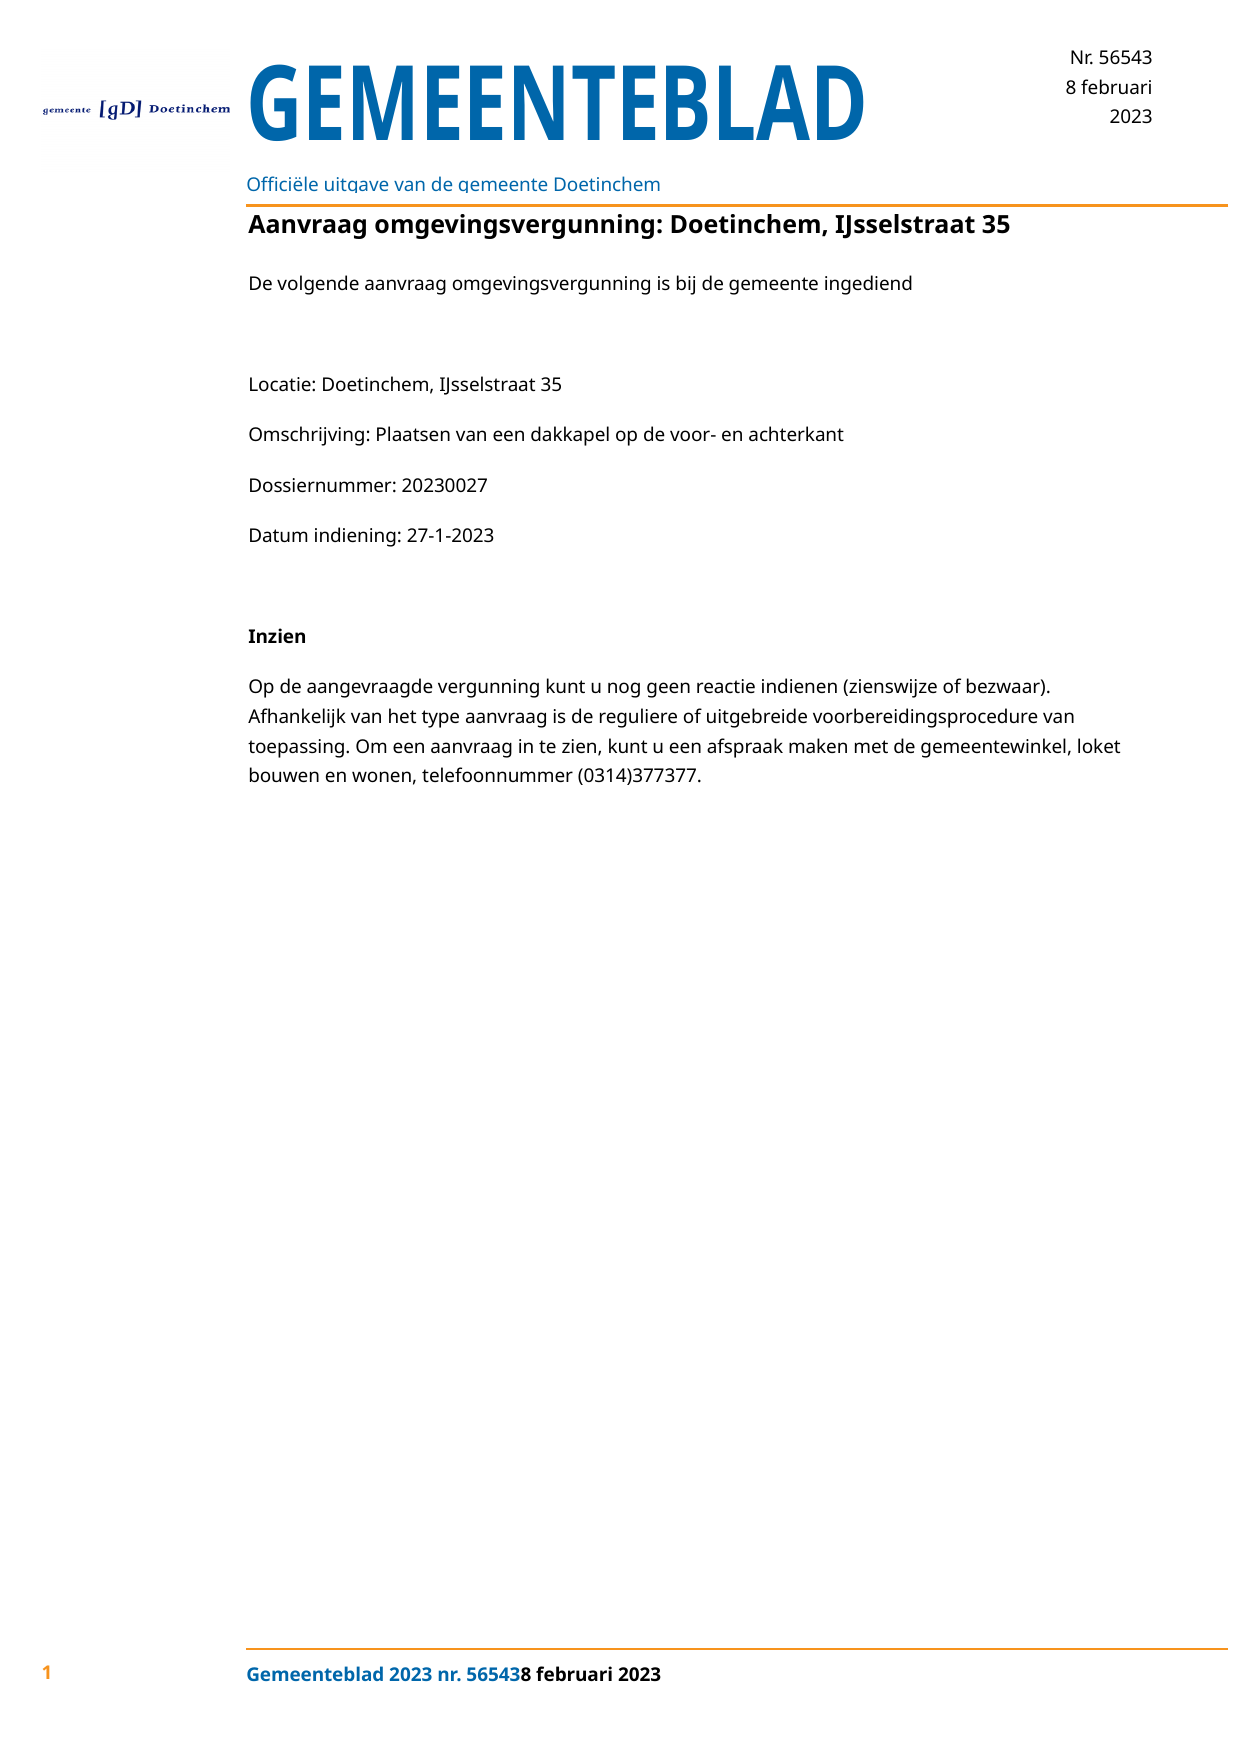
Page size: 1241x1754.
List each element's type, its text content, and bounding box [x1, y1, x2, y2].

text Datum indiening: 27-1-2023 [248, 522, 1152, 548]
text Locatie: Doetinchem, IJsselstraat 35 [248, 371, 1152, 397]
text Op de aangevraagde vergunning kunt u nog geen reactie indienen (zienswijze of bezwaar). Afhankelijk van het type aanvraag is de reguliere of uitgebreide voorbereidingsprocedure van toepassing. Om een aanvraag in te zien, kunt u een afspraak maken met de gemeentewinkel, loket bouwen en wonen, telefoonnummer (0314)377377. [248, 674, 1152, 788]
picture [41, 47, 231, 172]
text Aanvraag omgevingsvergunning: Doetinchem, IJsselstraat 35 [248, 207, 1152, 241]
text Dossiernummer: 20230027 [248, 472, 1152, 498]
text De volgende aanvraag omgevingsvergunning is bij de gemeente ingediend [248, 270, 1152, 296]
text Inzien [248, 623, 1152, 649]
text Omschrijving: Plaatsen van een dakkapel op de voor- en achterkant [248, 422, 1152, 447]
